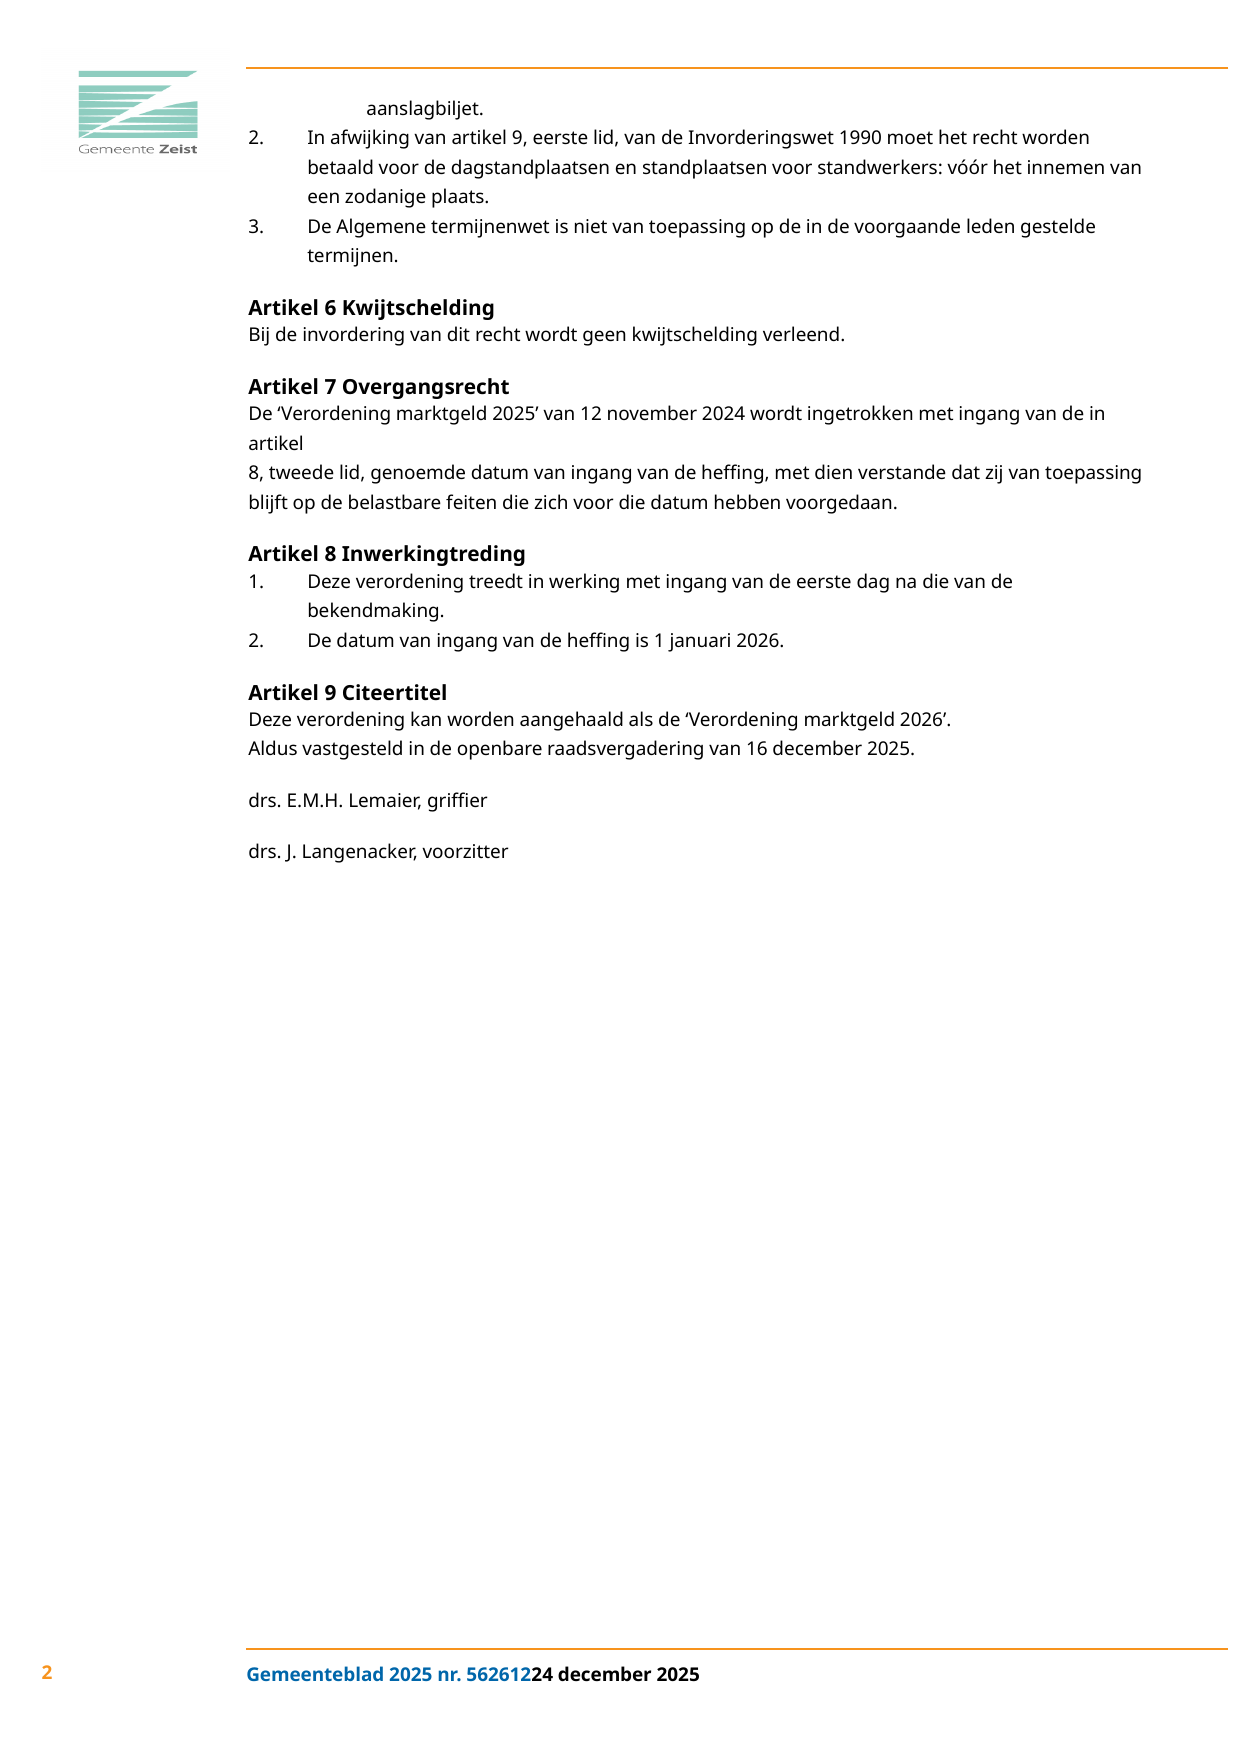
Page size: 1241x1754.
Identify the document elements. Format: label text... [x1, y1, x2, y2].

list De Algemene termijnenwet is niet van toepassing op de in de voorgaande leden gestelde termijnen. [248, 213, 1152, 268]
text Artikel 6 Kwijtschelding [248, 293, 1152, 322]
list De datum van ingang van de heffing is 1 januari 2026. [248, 627, 1152, 653]
text 8, tweede lid, genoemde datum van ingang van de heffing, met dien verstande dat zij van toepassing [248, 459, 1152, 485]
text Artikel 8 Inwerkingtreding [248, 539, 1152, 568]
picture [41, 47, 231, 172]
text De ‘Verordening marktgeld 2025’ van 12 november 2024 wordt ingetrokken met ingang van de in artikel [248, 400, 1152, 456]
list In afwijking van artikel 9, eerste lid, van de Invorderingswet 1990 moet het recht worden betaald voor de dagstandplaatsen en standplaatsen voor standwerkers: vóór het innemen van een zodanige plaats. [248, 124, 1152, 209]
list Deze verordening treedt in werking met ingang van de eerste dag na die van de bekendmaking. [248, 568, 1152, 623]
text Aldus vastgesteld in de openbare raadsvergadering van 16 december 2025. [248, 736, 1152, 761]
text drs. E.M.H. Lemaier, griffier [248, 787, 1152, 813]
text drs. J. Langenacker, voorzitter [248, 838, 1152, 864]
text Artikel 7 Overgangsrecht [248, 372, 1152, 400]
text blijft op de belastbare feiten die zich voor die datum hebben voorgedaan. [248, 489, 1152, 515]
text Deze verordening kan worden aangehaald als de ‘Verordening marktgeld 2026’. [248, 706, 1152, 732]
text Artikel 9 Citeertitel [248, 678, 1152, 706]
text Bij de invordering van dit recht wordt geen kwijtschelding verleend. [248, 322, 1152, 347]
list aanslagbiljet. [307, 95, 1152, 121]
